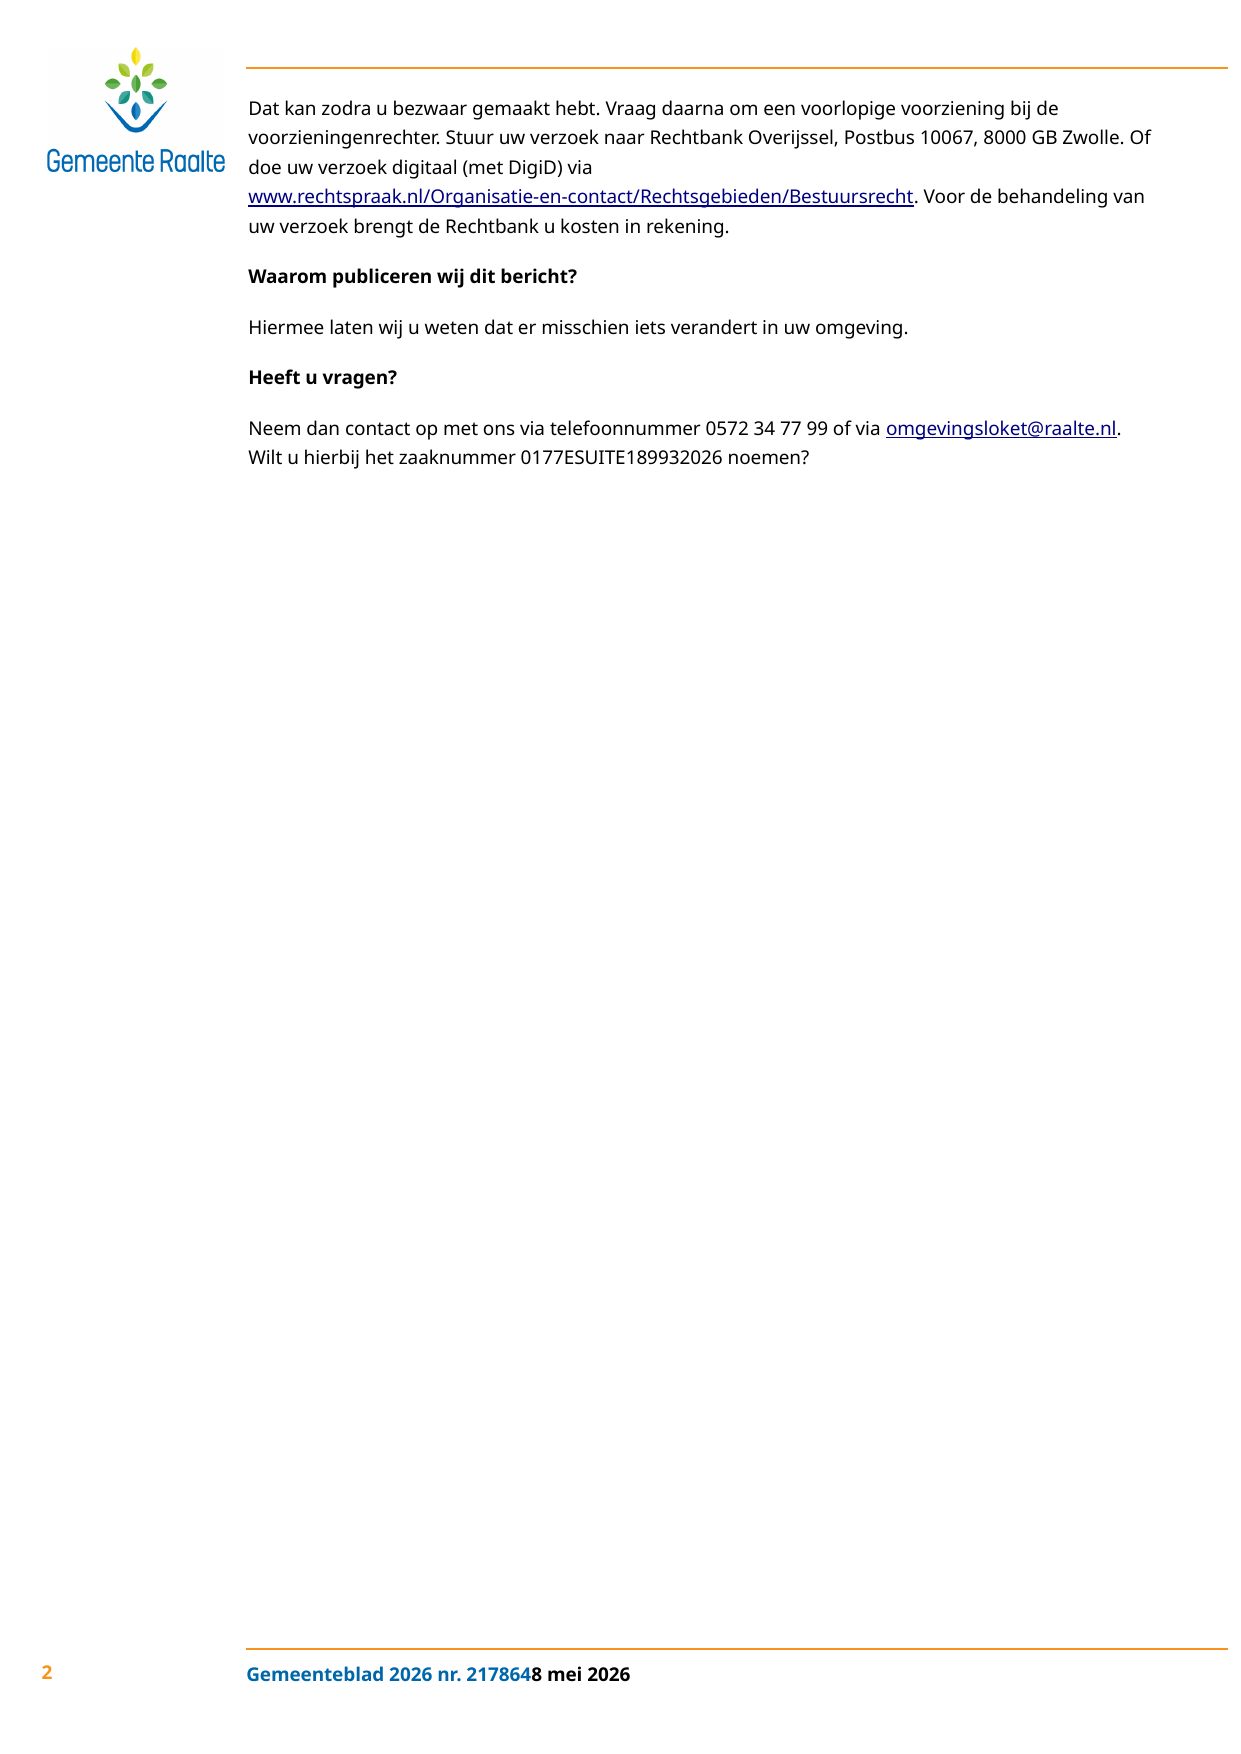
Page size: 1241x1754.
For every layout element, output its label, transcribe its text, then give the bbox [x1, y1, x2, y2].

text Waarom publiceren wij dit bericht? [248, 263, 1152, 289]
text Dat kan zodra u bezwaar gemaakt hebt. Vraag daarna om een voorlopige voorziening bij de voorzieningenrechter. Stuur uw verzoek naar Rechtbank Overijssel, Postbus 10067, 8000 GB Zwolle. Of doe uw verzoek digitaal (met DigiD) via www.rechtspraak.nl/Organisatie-en-contact/Rechtsgebieden/Bestuursrecht. Voor de behandeling van uw verzoek brengt de Rechtbank u kosten in rekening. [248, 95, 1152, 239]
picture [41, 47, 231, 172]
text Neem dan contact op met ons via telefoonnummer 0572 34 77 99 of via omgevingsloket@raalte.nl. Wilt u hierbij het zaaknummer 0177ESUITE189932026 noemen? [248, 415, 1152, 470]
text Hiermee laten wij u weten dat er misschien iets verandert in uw omgeving. [248, 314, 1152, 340]
text Heeft u vragen? [248, 364, 1152, 390]
